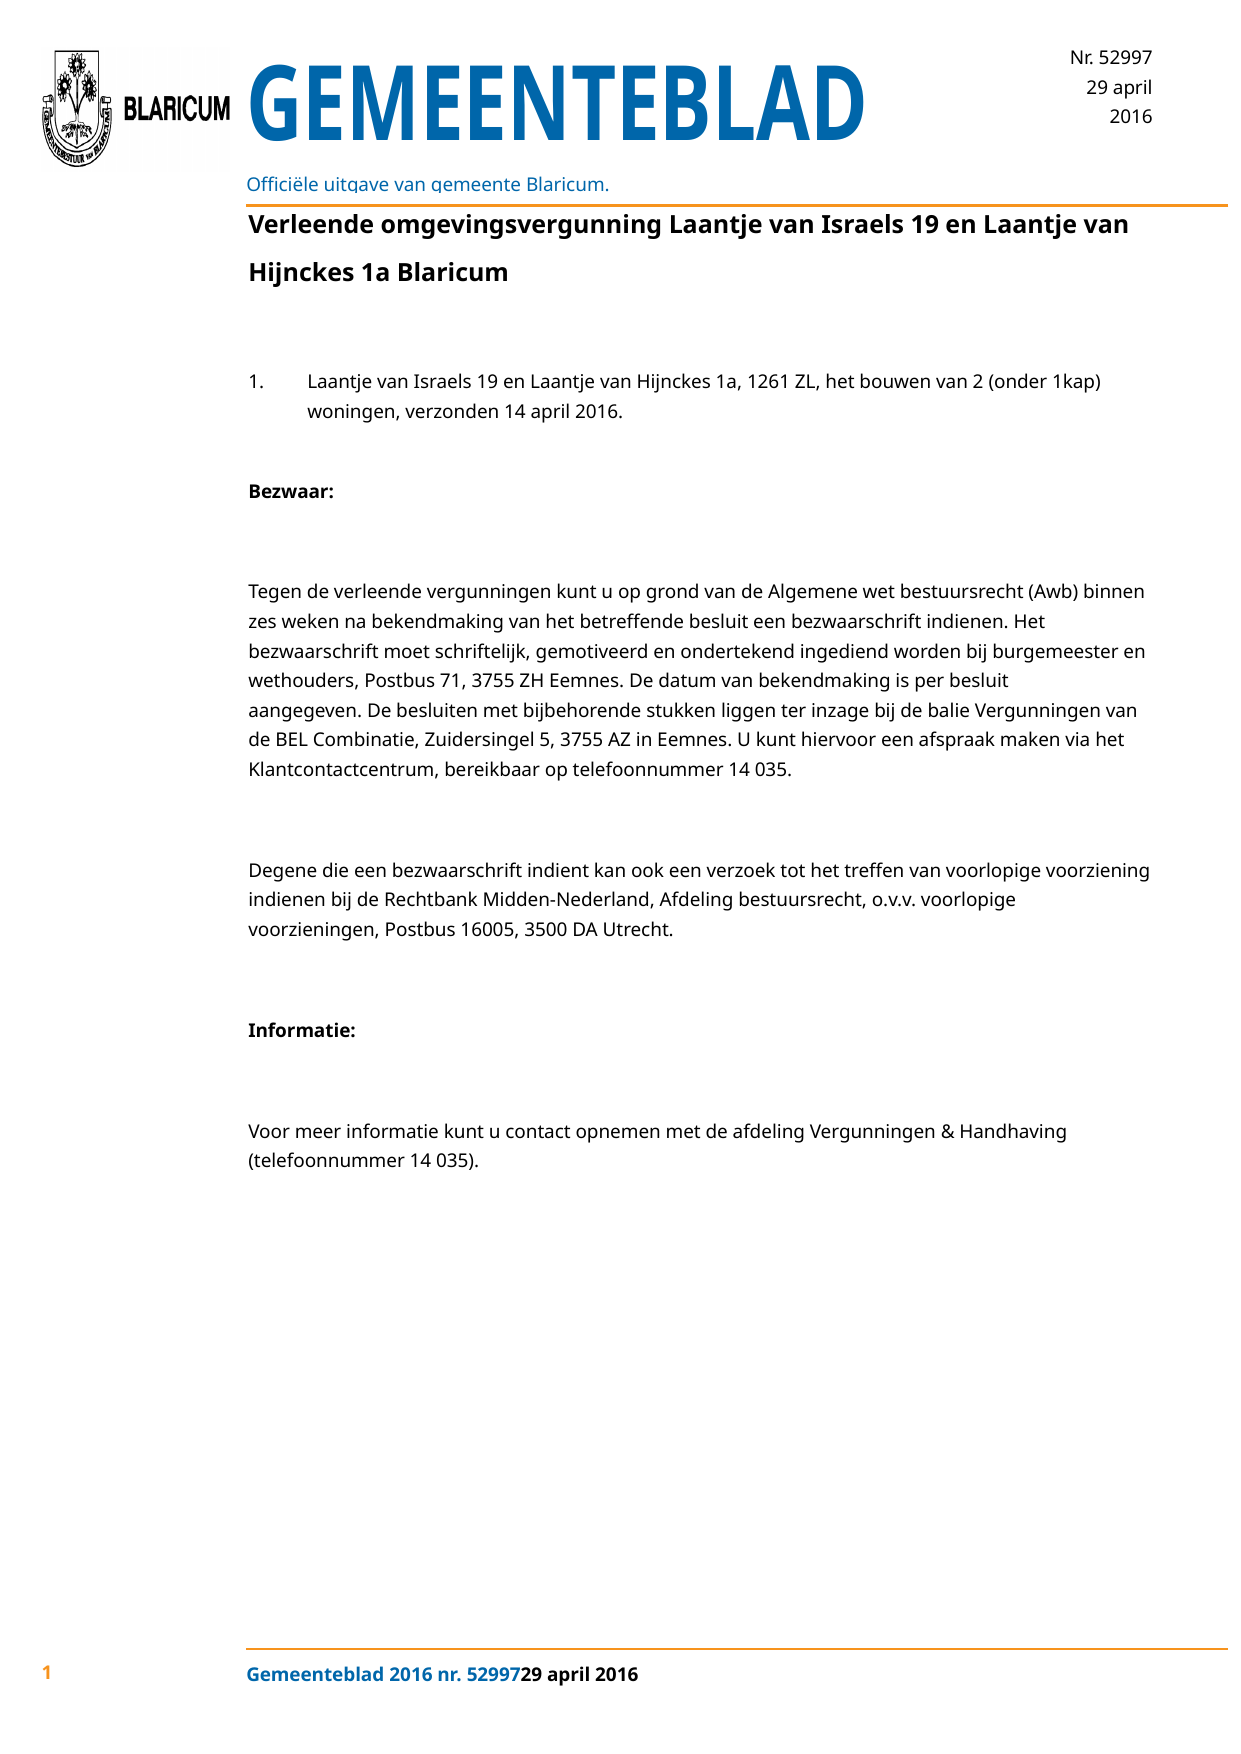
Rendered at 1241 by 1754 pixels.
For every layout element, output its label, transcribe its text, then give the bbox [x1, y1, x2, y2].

list Laantje van Israels 19 en Laantje van Hijnckes 1a, 1261 ZL, het bouwen van 2 (onder 1kap) woningen, verzonden 14 april 2016. [248, 368, 1152, 424]
text Bezwaar: [248, 478, 1152, 504]
text Informatie: [248, 1017, 1152, 1043]
text Verleende omgevingsvergunning Laantje van Israels 19 en Laantje van Hijnckes 1a Blaricum [248, 207, 1152, 288]
picture [41, 47, 231, 172]
text Tegen de verleende vergunningen kunt u op grond van de Algemene wet bestuursrecht (Awb) binnen zes weken na bekendmaking van het betreffende besluit een bezwaarschrift indienen. Het bezwaarschrift moet schriftelijk, gemotiveerd en ondertekend ingediend worden bij burgemeester en wethouders, Postbus 71, 3755 ZH Eemnes. De datum van bekendmaking is per besluit aangegeven. De besluiten met bijbehorende stukken liggen ter inzage bij de balie Vergunningen van de BEL Combinatie, Zuidersingel 5, 3755 AZ in Eemnes. U kunt hiervoor een afspraak maken via het Klantcontactcentrum, bereikbaar op telefoonnummer 14 035. [248, 579, 1152, 782]
text Voor meer informatie kunt u contact opnemen met de afdeling Vergunningen & Handhaving (telefoonnummer 14 035). [248, 1118, 1152, 1173]
text Degene die een bezwaarschrift indient kan ook een verzoek tot het treffen van voorlopige voorziening indienen bij de Rechtbank Midden-Nederland, Afdeling bestuursrecht, o.v.v. voorlopige voorzieningen, Postbus 16005, 3500 DA Utrecht. [248, 857, 1152, 942]
